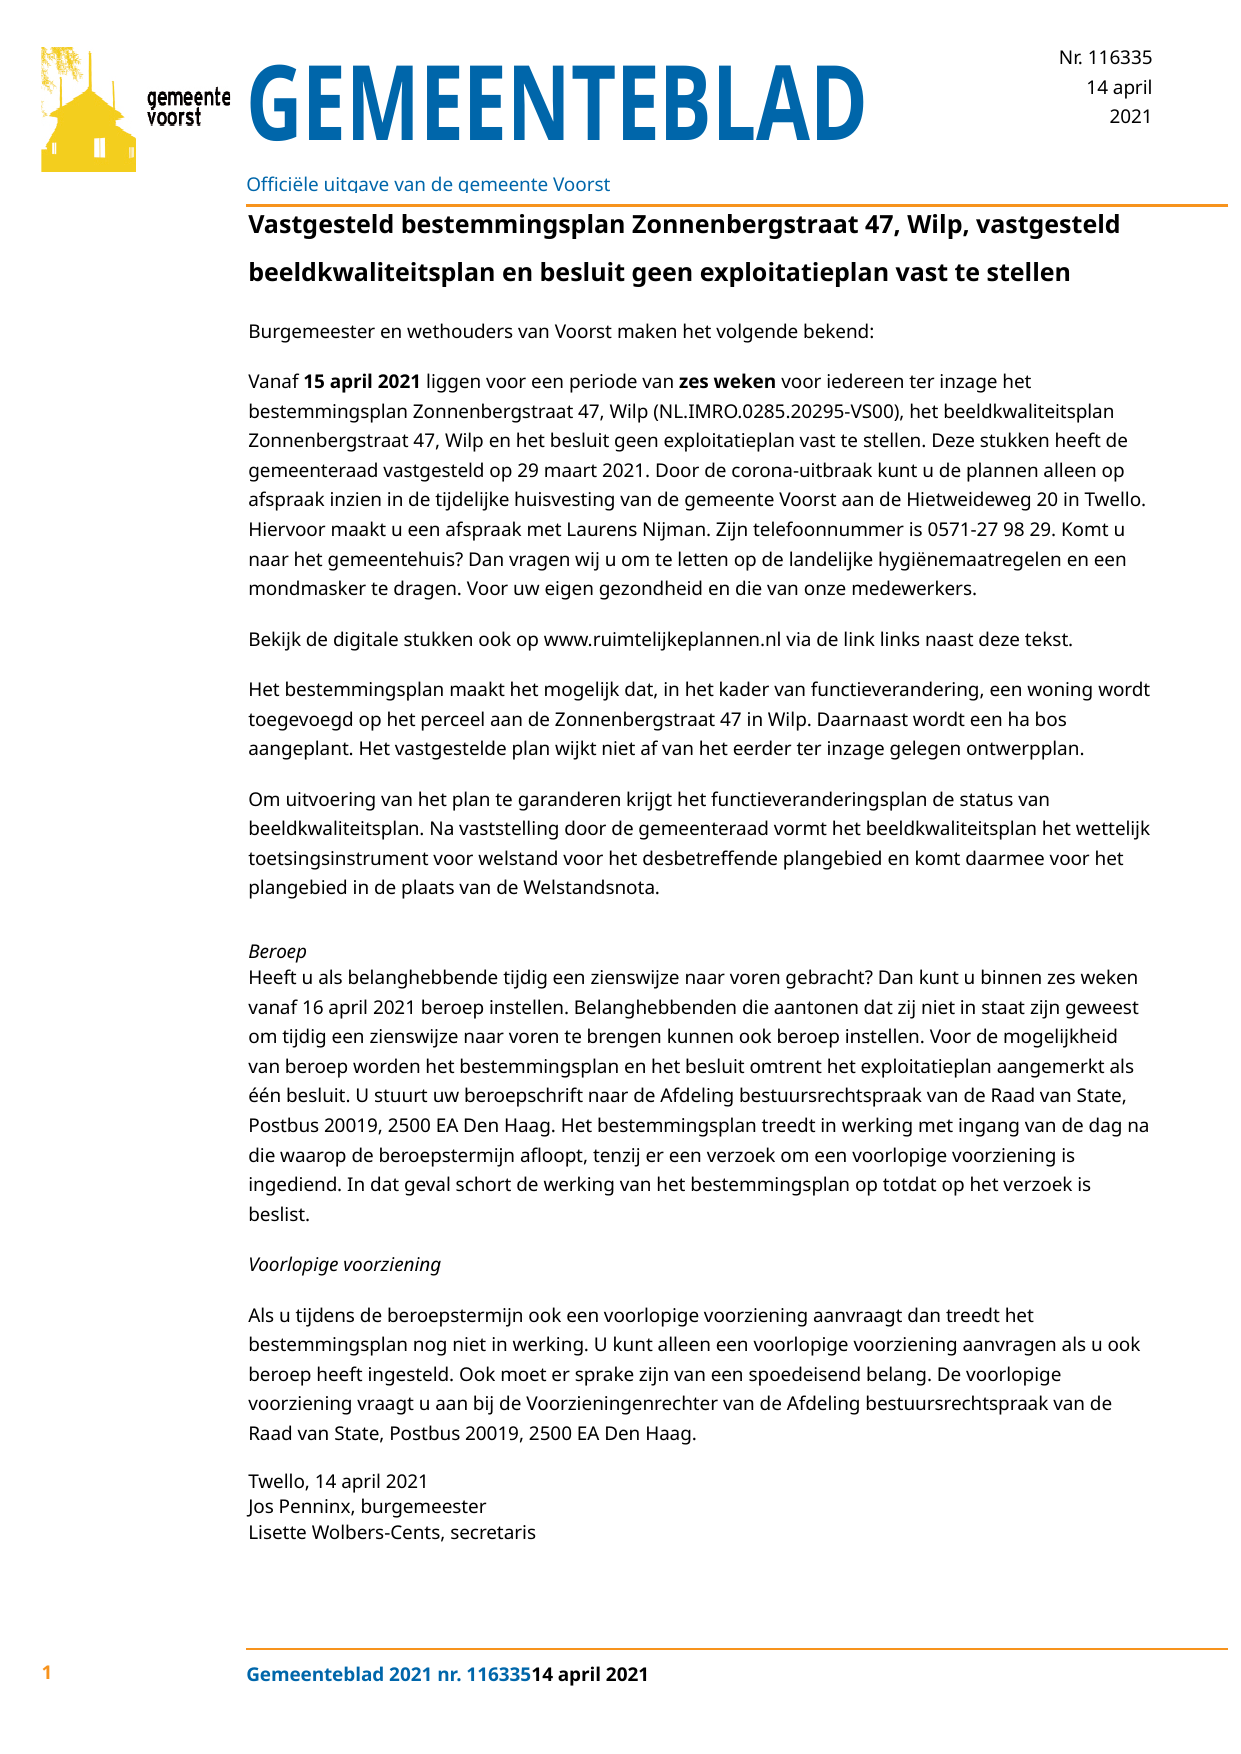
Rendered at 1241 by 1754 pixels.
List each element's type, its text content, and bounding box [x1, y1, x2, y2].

text Voorlopige voorziening [248, 1251, 1152, 1277]
text Als u tijdens de beroepstermijn ook een voorlopige voorziening aanvraagt dan treedt het bestemmingsplan nog niet in werking. U kunt alleen een voorlopige voorziening aanvragen als u ook beroep heeft ingesteld. Ook moet er sprake zijn van een spoedeisend belang. De voorlopige voorziening vraagt u aan bij de Voorzieningenrechter van de Afdeling bestuursrechtspraak van de Raad van State, Postbus 20019, 2500 EA Den Haag. [248, 1302, 1152, 1446]
text Vanaf 15 april 2021 liggen voor een periode van zes weken voor iedereen ter inzage het bestemmingsplan Zonnenbergstraat 47, Wilp (NL.IMRO.0285.20295-VS00), het beeldkwaliteitsplan Zonnenbergstraat 47, Wilp en het besluit geen exploitatieplan vast te stellen. Deze stukken heeft de gemeenteraad vastgesteld op 29 maart 2021. Door de corona-uitbraak kunt u de plannen alleen op afspraak inzien in de tijdelijke huisvesting van de gemeente Voorst aan de Hietweideweg 20 in Twello. Hiervoor maakt u een afspraak met Laurens Nijman. Zijn telefoonnummer is 0571-27 98 29. Komt u naar het gemeentehuis? Dan vragen wij u om te letten op de landelijke hygiënemaatregelen en een mondmasker te dragen. Voor uw eigen gezondheid en die van onze medewerkers. [248, 368, 1152, 601]
text Twello, 14 april 2021 [248, 1468, 1152, 1494]
text Burgemeester en wethouders van Voorst maken het volgende bekend: [248, 318, 1152, 344]
text Bekijk de digitale stukken ook op www.ruimtelijkeplannen.nl via de link links naast deze tekst. [248, 626, 1152, 652]
text Lisette Wolbers-Cents, secretaris [248, 1519, 1152, 1545]
text Om uitvoering van het plan te garanderen krijgt het functieveranderingsplan de status van beeldkwaliteitsplan. Na vaststelling door de gemeenteraad vormt het beeldkwaliteitsplan het wettelijk toetsingsinstrument voor welstand voor het desbetreffende plangebied en komt daarmee voor het plangebied in de plaats van de Welstandsnota. [248, 786, 1152, 900]
text Vastgesteld bestemmingsplan Zonnenbergstraat 47, Wilp, vastgesteld beeldkwaliteitsplan en besluit geen exploitatieplan vast te stellen [248, 207, 1152, 288]
text Het bestemmingsplan maakt het mogelijk dat, in het kader van functieverandering, een woning wordt toegevoegd op het perceel aan de Zonnenbergstraat 47 in Wilp. Daarnaast wordt een ha bos aangeplant. Het vastgestelde plan wijkt niet af van het eerder ter inzage gelegen ontwerpplan. [248, 676, 1152, 761]
text Heeft u als belanghebbende tijdig een zienswijze naar voren gebracht? Dan kunt u binnen zes weken vanaf 16 april 2021 beroep instellen. Belanghebbenden die aantonen dat zij niet in staat zijn geweest om tijdig een zienswijze naar voren te brengen kunnen ook beroep instellen. Voor de mogelijkheid van beroep worden het bestemmingsplan en het besluit omtrent het exploitatieplan aangemerkt als één besluit. U stuurt uw beroepschrift naar de Afdeling bestuursrechtspraak van de Raad van State, Postbus 20019, 2500 EA Den Haag. Het bestemmingsplan treedt in werking met ingang van de dag na die waarop de beroepstermijn afloopt, tenzij er een verzoek om een voorlopige voorziening is ingediend. In dat geval schort de werking van het bestemmingsplan op totdat op het verzoek is beslist. [248, 964, 1152, 1227]
text Beroep [248, 938, 1152, 964]
text Jos Penninx, burgemeester [248, 1494, 1152, 1519]
picture [41, 47, 231, 172]
